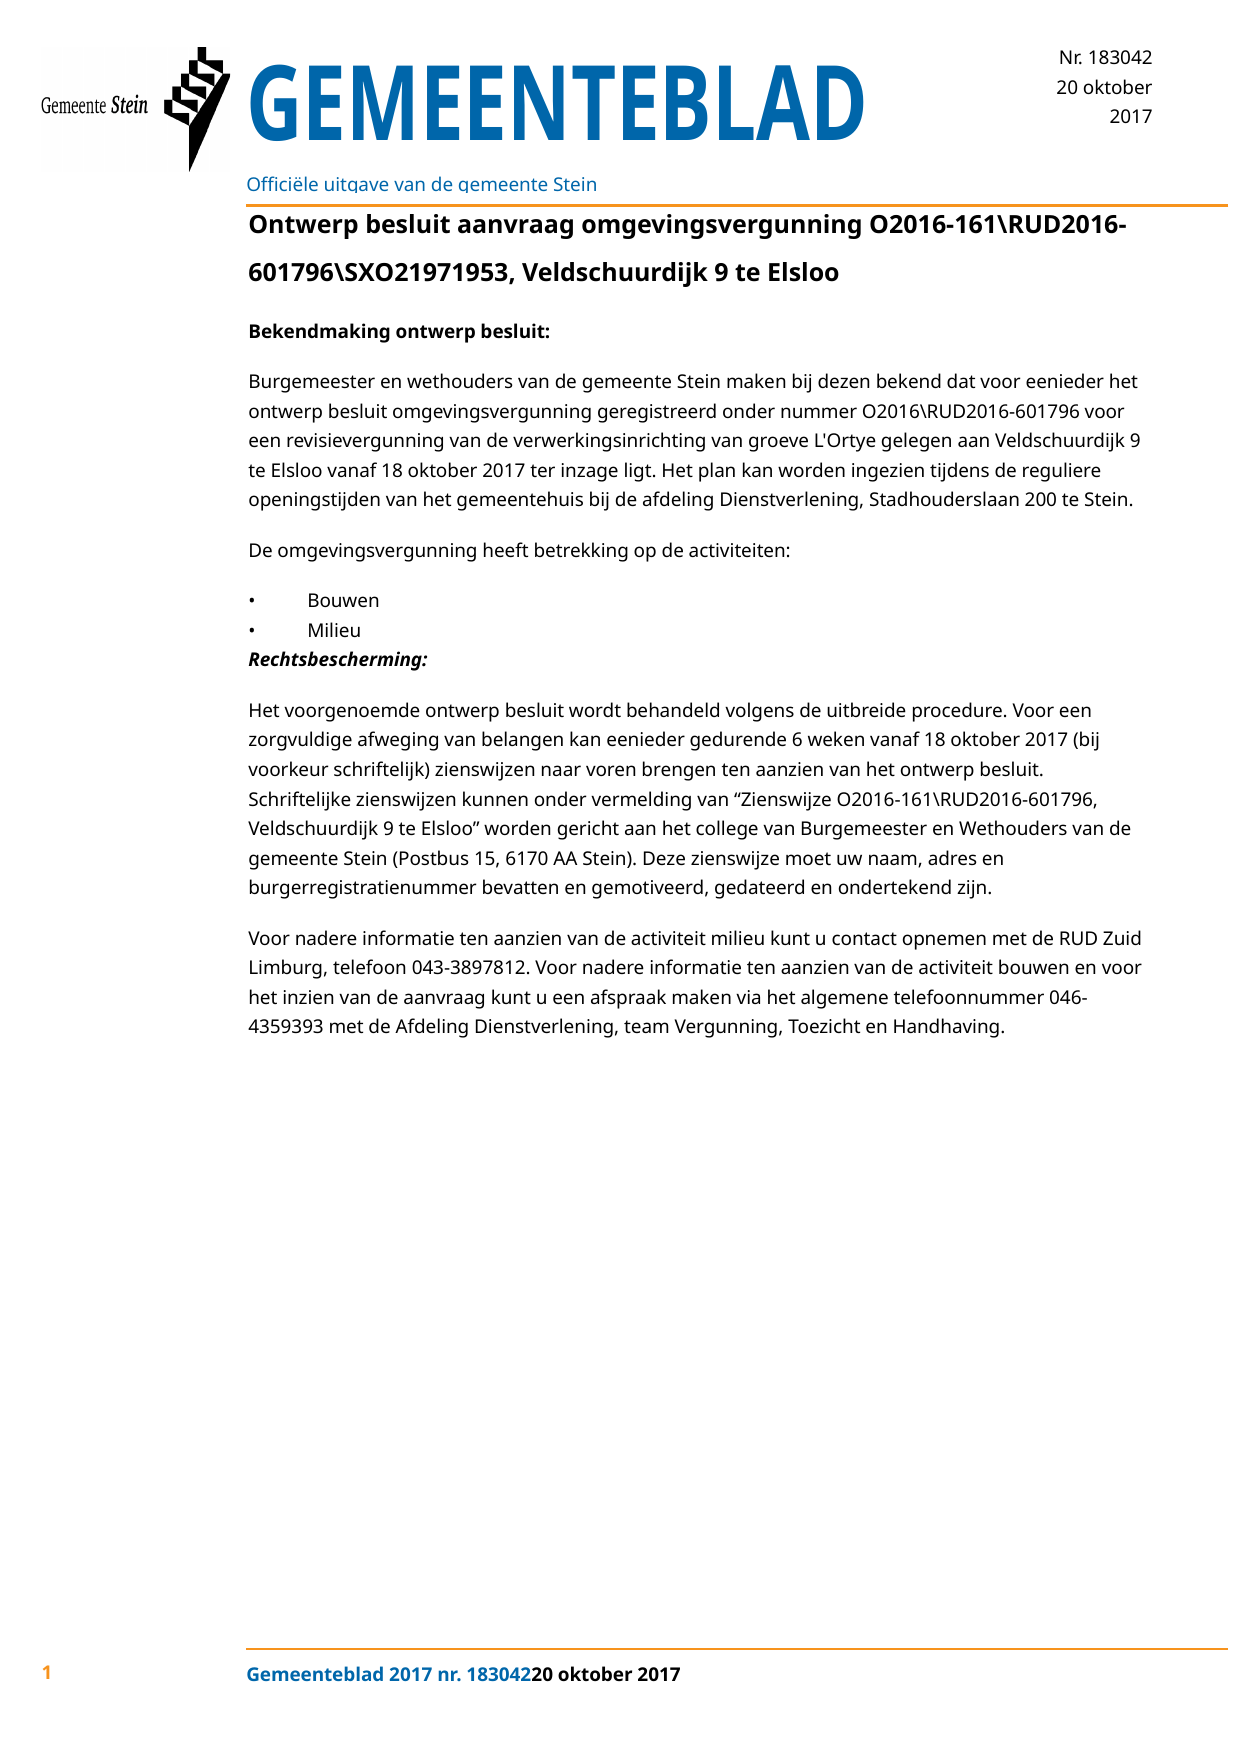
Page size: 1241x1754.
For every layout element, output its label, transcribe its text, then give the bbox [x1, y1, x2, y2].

list Bouwen [248, 587, 1152, 613]
text De omgevingsvergunning heeft betrekking op de activiteiten: [248, 537, 1152, 563]
text Bekendmaking ontwerp besluit: [248, 318, 1152, 344]
picture [41, 47, 231, 172]
text Het voorgenoemde ontwerp besluit wordt behandeld volgens de uitbreide procedure. Voor een zorgvuldige afweging van belangen kan eenieder gedurende 6 weken vanaf 18 oktober 2017 (bij voorkeur schriftelijk) zienswijzen naar voren brengen ten aanzien van het ontwerp besluit. Schriftelijke zienswijzen kunnen onder vermelding van “Zienswijze O2016-161\RUD2016-601796, Veldschuurdijk 9 te Elsloo” worden gericht aan het college van Burgemeester en Wethouders van de gemeente Stein (Postbus 15, 6170 AA Stein). Deze zienswijze moet uw naam, adres en burgerregistratienummer bevatten en gemotiveerd, gedateerd en ondertekend zijn. [248, 697, 1152, 900]
list Milieu [248, 617, 1152, 643]
text Voor nadere informatie ten aanzien van de activiteit milieu kunt u contact opnemen met de RUD Zuid Limburg, telefoon 043-3897812. Voor nadere informatie ten aanzien van de activiteit bouwen en voor het inzien van de aanvraag kunt u een afspraak maken via het algemene telefoonnummer 046-4359393 met de Afdeling Dienstverlening, team Vergunning, Toezicht en Handhaving. [248, 925, 1152, 1039]
text Ontwerp besluit aanvraag omgevingsvergunning O2016-161\RUD2016-601796\SXO21971953, Veldschuurdijk 9 te Elsloo [248, 207, 1152, 288]
text Rechtsbescherming: [248, 647, 1152, 672]
text Burgemeester en wethouders van de gemeente Stein maken bij dezen bekend dat voor eenieder het ontwerp besluit omgevingsvergunning geregistreerd onder nummer O2016\RUD2016-601796 voor een revisievergunning van de verwerkingsinrichting van groeve L'Ortye gelegen aan Veldschuurdijk 9 te Elsloo vanaf 18 oktober 2017 ter inzage ligt. Het plan kan worden ingezien tijdens de reguliere openingstijden van het gemeentehuis bij de afdeling Dienstverlening, Stadhouderslaan 200 te Stein. [248, 368, 1152, 512]
